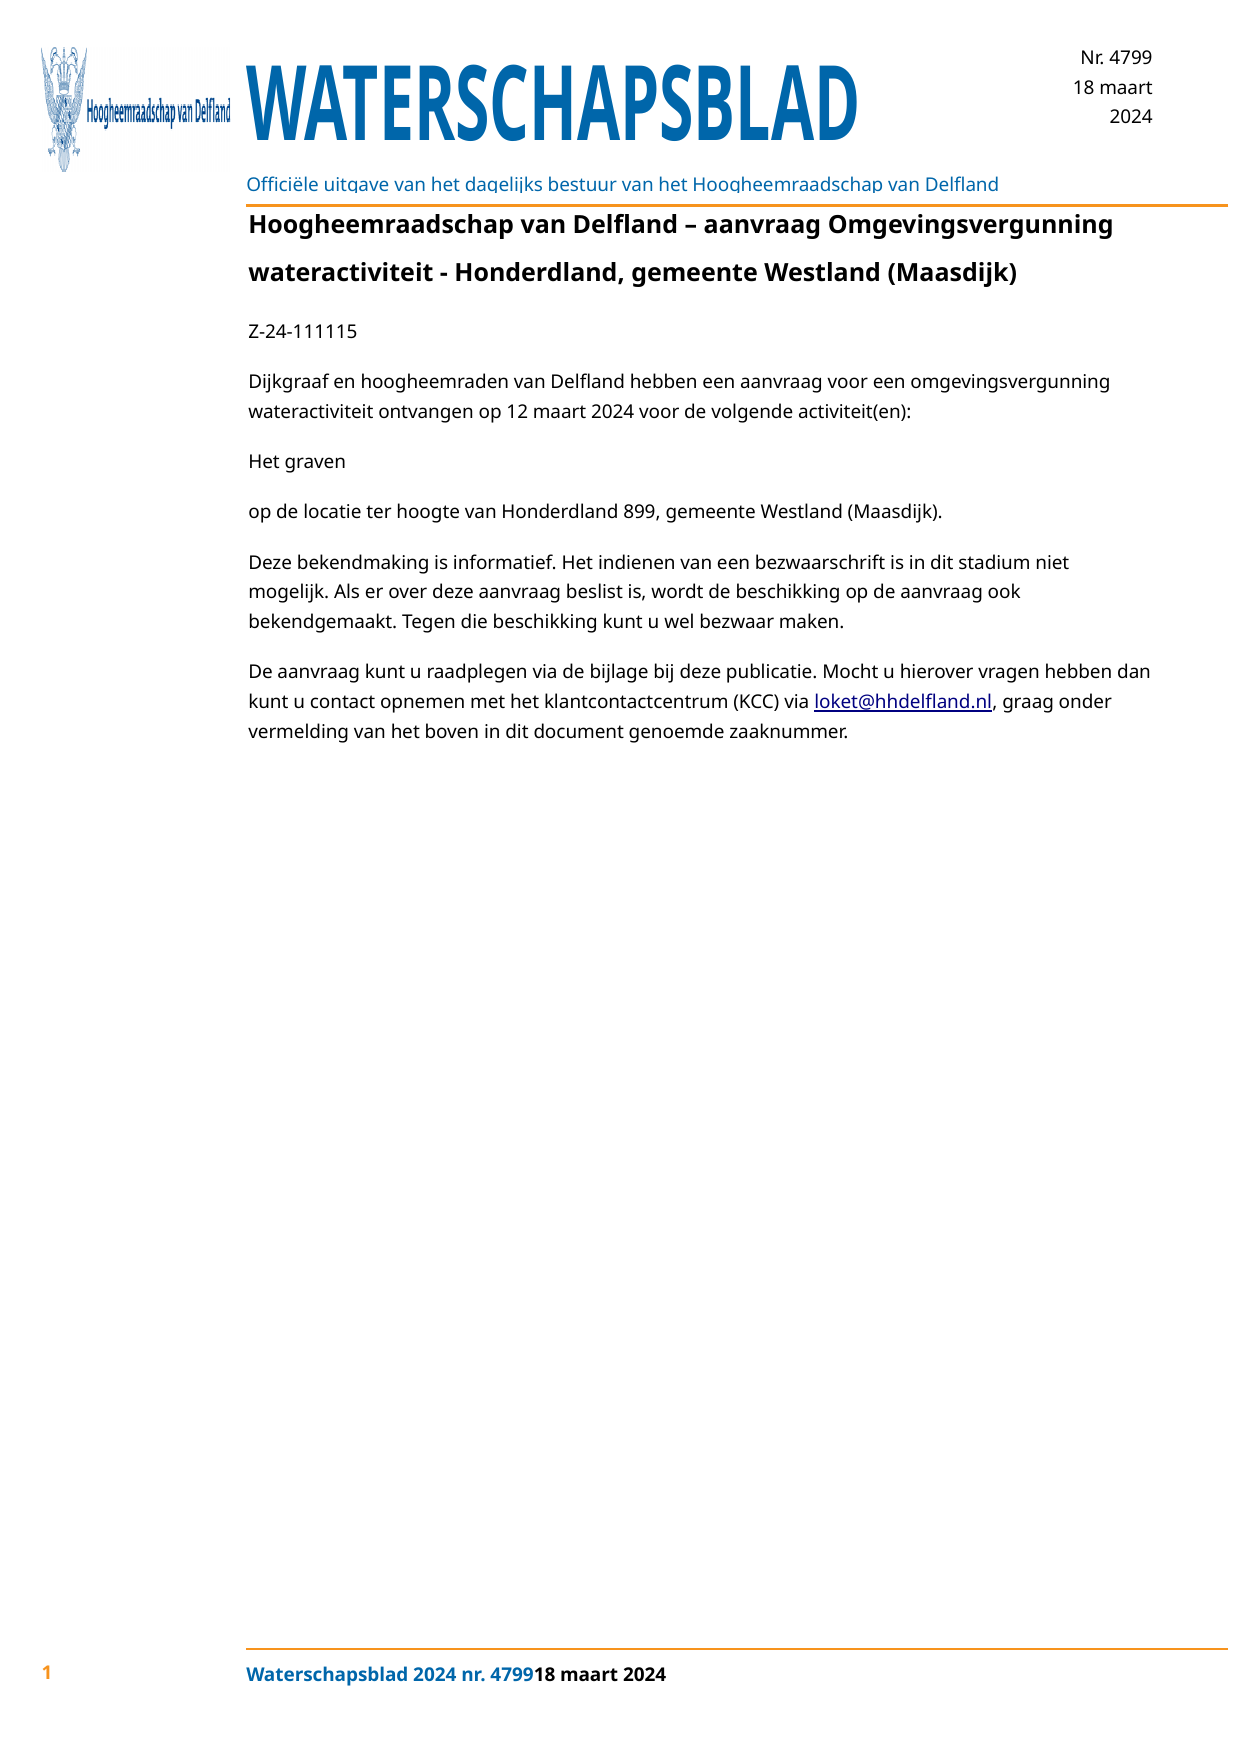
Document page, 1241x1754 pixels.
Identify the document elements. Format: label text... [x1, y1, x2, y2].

text Z-24-111115 [248, 318, 1152, 344]
picture [41, 47, 231, 172]
text Het graven [248, 448, 1152, 474]
text De aanvraag kunt u raadplegen via de bijlage bij deze publicatie. Mocht u hierover vragen hebben dan kunt u contact opnemen met het klantcontactcentrum (KCC) via loket@hhdelfland.nl, graag onder vermelding van het boven in dit document genoemde zaaknummer. [248, 659, 1152, 744]
text op de locatie ter hoogte van Honderdland 899, gemeente Westland (Maasdijk). [248, 499, 1152, 524]
text Dijkgraaf en hoogheemraden van Delfland hebben een aanvraag voor een omgevingsvergunning wateractiviteit ontvangen op 12 maart 2024 voor de volgende activiteit(en): [248, 368, 1152, 424]
text Hoogheemraadschap van Delfland – aanvraag Omgevingsvergunning wateractiviteit - Honderdland, gemeente Westland (Maasdijk) [248, 207, 1152, 288]
text Deze bekendmaking is informatief. Het indienen van een bezwaarschrift is in dit stadium niet mogelijk. Als er over deze aanvraag beslist is, wordt de beschikking op de aanvraag ook bekendgemaakt. Tegen die beschikking kunt u wel bezwaar maken. [248, 549, 1152, 634]
